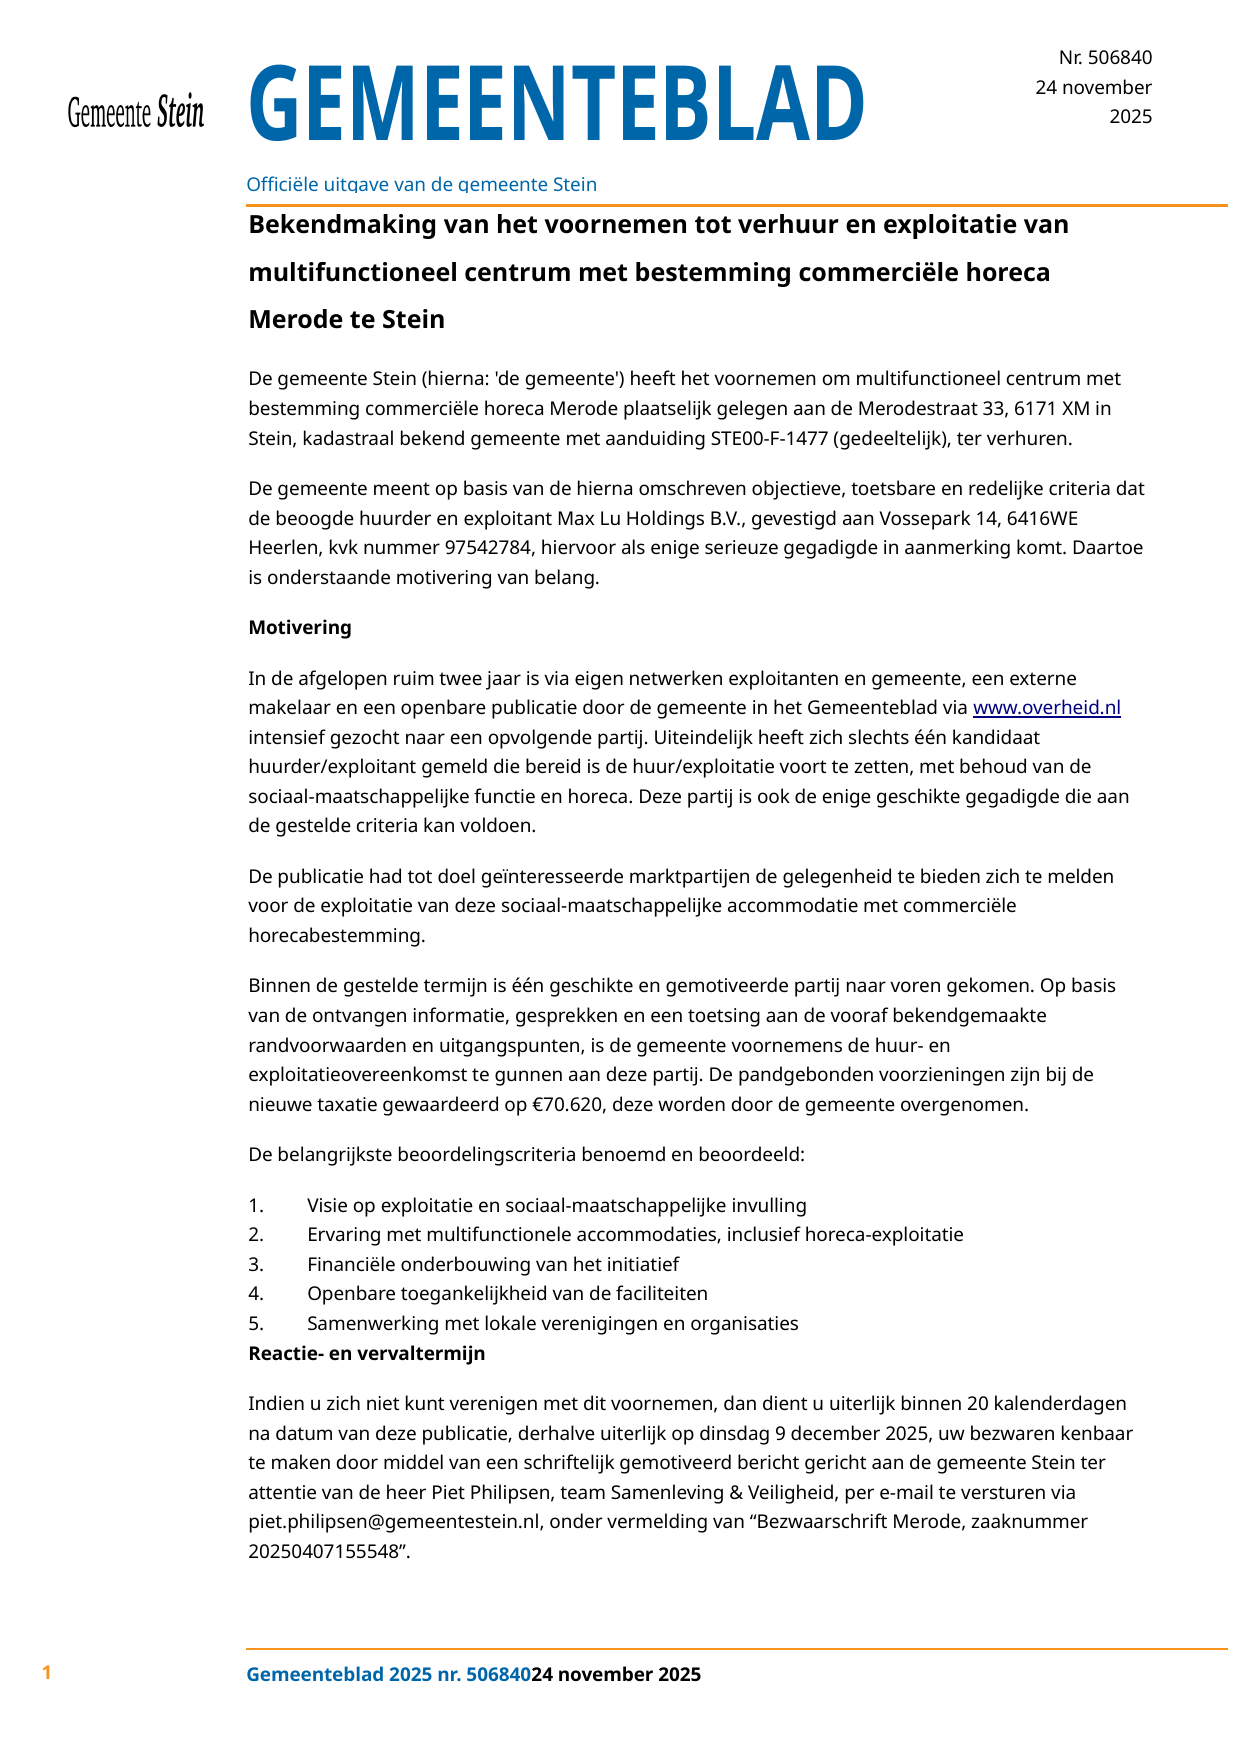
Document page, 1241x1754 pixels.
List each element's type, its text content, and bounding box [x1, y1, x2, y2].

list Ervaring met multifunctionele accommodaties, inclusief horeca-exploitatie [248, 1221, 1152, 1247]
list Openbare toegankelijkheid van de faciliteiten [248, 1281, 1152, 1306]
list Visie op exploitatie en sociaal-maatschappelijke invulling [248, 1192, 1152, 1217]
picture [41, 47, 231, 172]
text Bekendmaking van het voornemen tot verhuur en exploitatie van multifunctioneel centrum met bestemming commerciële horeca Merode te Stein [248, 207, 1152, 336]
text De publicatie had tot doel geïnteresseerde marktpartijen de gelegenheid te bieden zich te melden voor de exploitatie van deze sociaal-maatschappelijke accommodatie met commerciële horecabestemming. [248, 863, 1152, 948]
text De gemeente Stein (hierna: 'de gemeente') heeft het voornemen om multifunctioneel centrum met bestemming commerciële horeca Merode plaatselijk gelegen aan de Merodestraat 33, 6171 XM in Stein, kadastraal bekend gemeente met aanduiding STE00-F-1477 (gedeeltelijk), ter verhuren. [248, 366, 1152, 450]
text In de afgelopen ruim twee jaar is via eigen netwerken exploitanten en gemeente, een externe makelaar en een openbare publicatie door de gemeente in het Gemeenteblad via www.overheid.nl intensief gezocht naar een opvolgende partij. Uiteindelijk heeft zich slechts één kandidaat huurder/exploitant gemeld die bereid is de huur/exploitatie voort te zetten, met behoud van de sociaal-maatschappelijke functie en horeca. Deze partij is ook de enige geschikte gegadigde die aan de gestelde criteria kan voldoen. [248, 665, 1152, 838]
text Motivering [248, 614, 1152, 640]
list Financiële onderbouwing van het initiatief [248, 1251, 1152, 1277]
list Samenwerking met lokale verenigingen en organisaties [248, 1310, 1152, 1336]
text De gemeente meent op basis van de hierna omschreven objectieve, toetsbare en redelijke criteria dat de beoogde huurder en exploitant Max Lu Holdings B.V., gevestigd aan Vossepark 14, 6416WE Heerlen, kvk nummer 97542784, hiervoor als enige serieuze gegadigde in aanmerking komt. Daartoe is onderstaande motivering van belang. [248, 475, 1152, 589]
text Reactie- en vervaltermijn [248, 1340, 1152, 1365]
text Indien u zich niet kunt verenigen met dit voornemen, dan dient u uiterlijk binnen 20 kalenderdagen na datum van deze publicatie, derhalve uiterlijk op dinsdag 9 december 2025, uw bezwaren kenbaar te maken door middel van een schriftelijk gemotiveerd bericht gericht aan de gemeente Stein ter attentie van de heer Piet Philipsen, team Samenleving & Veiligheid, per e-mail te versturen via piet.philipsen@gemeentestein.nl, onder vermelding van “Bezwaarschrift Merode, zaaknummer 20250407155548”. [248, 1390, 1152, 1564]
text Binnen de gestelde termijn is één geschikte en gemotiveerde partij naar voren gekomen. Op basis van de ontvangen informatie, gesprekken en een toetsing aan de vooraf bekendgemaakte randvoorwaarden en uitgangspunten, is de gemeente voornemens de huur- en exploitatieovereenkomst te gunnen aan deze partij. De pandgebonden voorzieningen zijn bij de nieuwe taxatie gewaardeerd op €70.620, deze worden door de gemeente overgenomen. [248, 973, 1152, 1117]
text De belangrijkste beoordelingscriteria benoemd en beoordeeld: [248, 1141, 1152, 1167]
